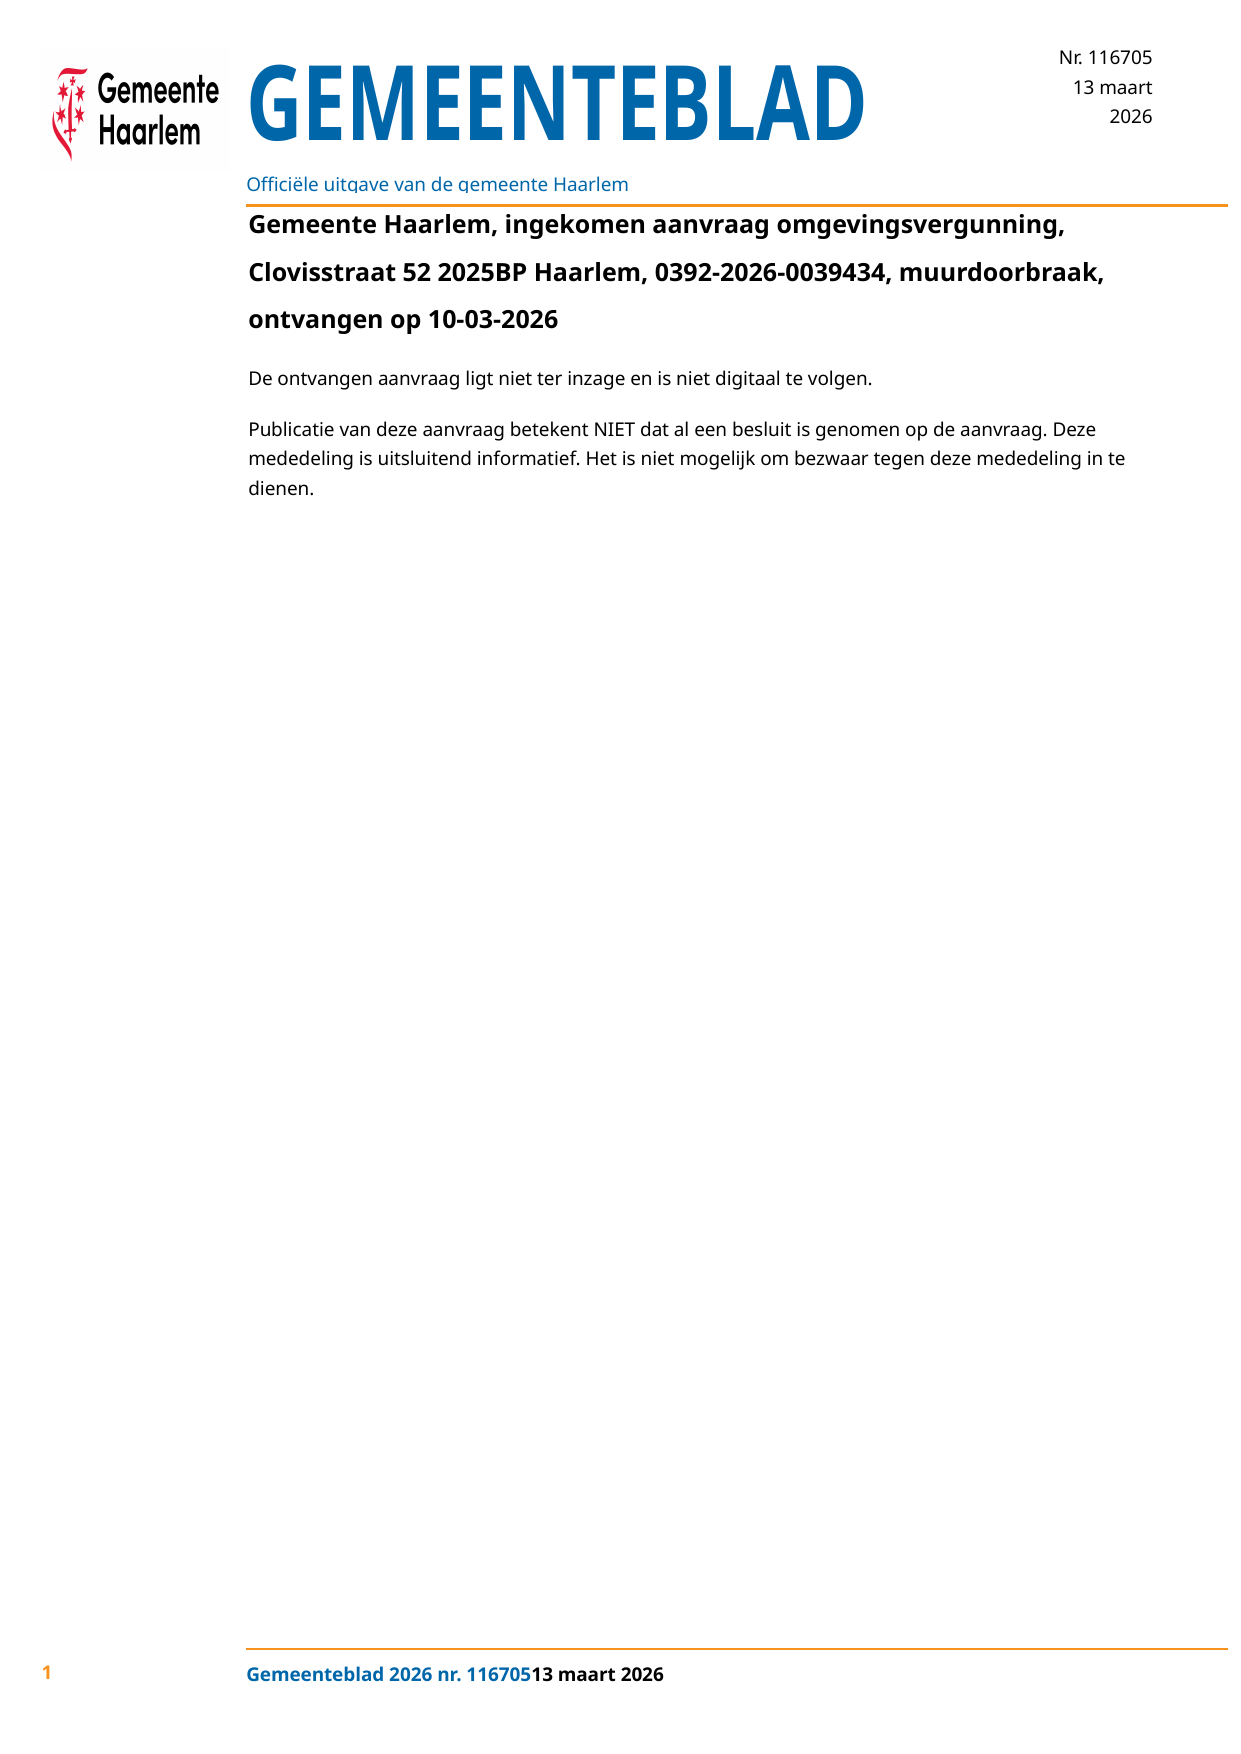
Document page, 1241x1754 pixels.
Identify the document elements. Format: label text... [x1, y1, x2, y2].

picture [41, 47, 231, 172]
text Publicatie van deze aanvraag betekent NIET dat al een besluit is genomen op de aanvraag. Deze mededeling is uitsluitend informatief. Het is niet mogelijk om bezwaar tegen deze mededeling in te dienen. [248, 416, 1152, 501]
text Gemeente Haarlem, ingekomen aanvraag omgevingsvergunning, Clovisstraat 52 2025BP Haarlem, 0392-2026-0039434, muurdoorbraak, ontvangen op 10-03-2026 [248, 207, 1152, 336]
text De ontvangen aanvraag ligt niet ter inzage en is niet digitaal te volgen. [248, 366, 1152, 391]
